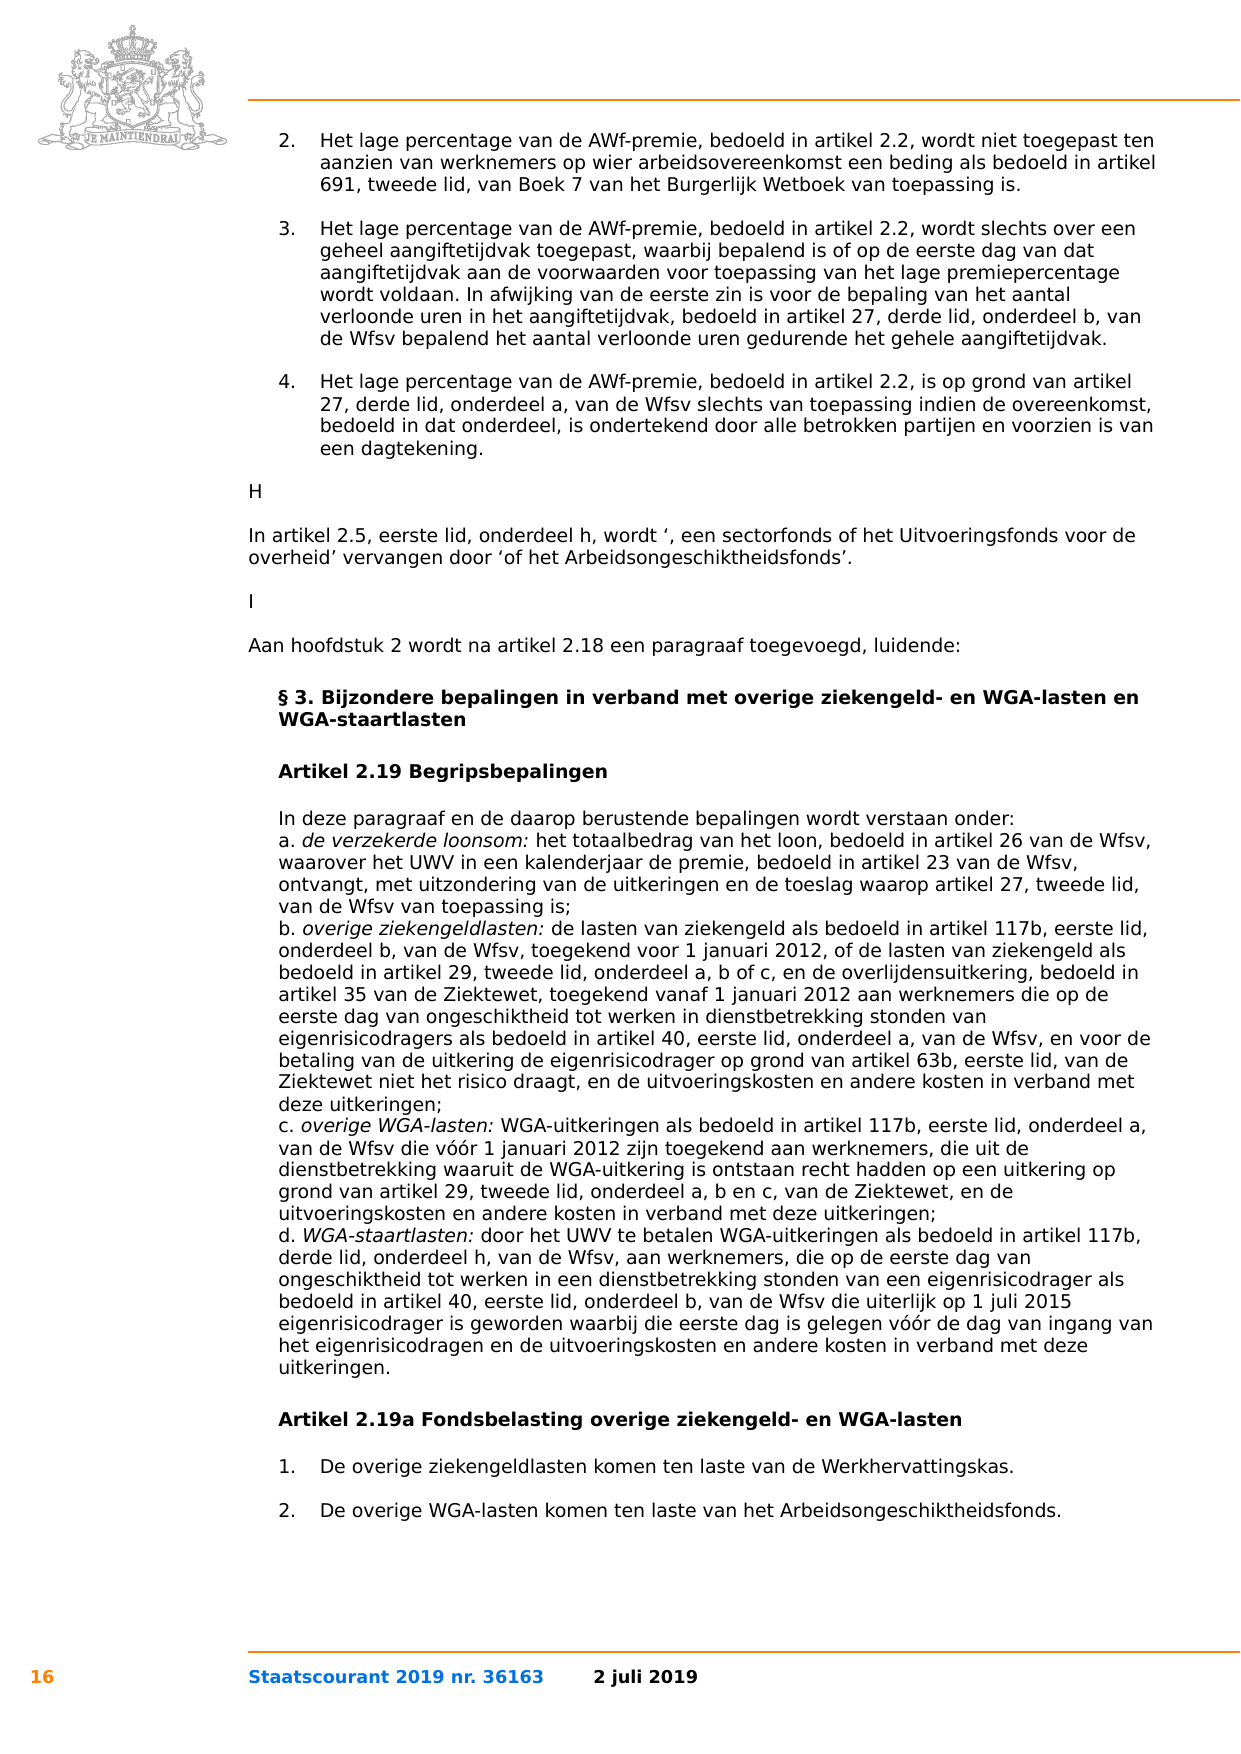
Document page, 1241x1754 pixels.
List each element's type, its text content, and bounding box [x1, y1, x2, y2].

text In artikel 2.5, eerste lid, onderdeel h, wordt ‘, een sectorfonds of het Uitvoeringsfonds voor de overheid’ vervangen door ‘of het Arbeidsongeschiktheidsfonds’. [248, 525, 1163, 569]
picture [38, 25, 227, 150]
text 3. Het lage percentage van de AWf-premie, bedoeld in artikel 2.2, wordt slechts over een geheel aangiftetijdvak toegepast, waarbij bepalend is of op de eerste dag van dat aangiftetijdvak aan de voorwaarden voor toepassing van het lage premiepercentage wordt voldaan. In afwijking van de eerste zin is voor de bepaling van het aantal verloonde uren in het aangiftetijdvak, bedoeld in artikel 27, derde lid, onderdeel b, van de Wfsv bepalend het aantal verloonde uren gedurende het gehele aangiftetijdvak. [278, 218, 1163, 349]
text 2. Het lage percentage van de AWf-premie, bedoeld in artikel 2.2, wordt niet toegepast ten aanzien van werknemers op wier arbeidsovereenkomst een beding als bedoeld in artikel 691, tweede lid, van Boek 7 van het Burgerlijk Wetboek van toepassing is. [278, 130, 1163, 196]
subtitle § 3. Bijzondere bepalingen in verband met overige ziekengeld- en WGA-lasten en WGA-staartlasten [278, 687, 1163, 731]
text 1. De overige ziekengeldlasten komen ten laste van de Werkhervattingskas. [278, 1456, 1163, 1478]
text I [248, 591, 1163, 613]
text H [248, 481, 1163, 503]
text d. WGA-staartlasten: door het UWV te betalen WGA-uitkeringen als bedoeld in artikel 117b, derde lid, onderdeel h, van de Wfsv, aan werknemers, die op de eerste dag van ongeschiktheid tot werken in een dienstbetrekking stonden van een eigenrisicodrager als bedoeld in artikel 40, eerste lid, onderdeel b, van de Wfsv die uiterlijk op 1 juli 2015 eigenrisicodrager is geworden waarbij die eerste dag is gelegen vóór de dag van ingang van het eigenrisicodragen en de uitvoeringskosten en andere kosten in verband met deze uitkeringen. [278, 1225, 1163, 1379]
text 2. De overige WGA-lasten komen ten laste van het Arbeidsongeschiktheidsfonds. [278, 1500, 1163, 1522]
subtitle Artikel 2.19a Fondsbelasting overige ziekengeld- en WGA-lasten [278, 1409, 1163, 1431]
text b. overige ziekengeldlasten: de lasten van ziekengeld als bedoeld in artikel 117b, eerste lid, onderdeel b, van de Wfsv, toegekend voor 1 januari 2012, of de lasten van ziekengeld als bedoeld in artikel 29, tweede lid, onderdeel a, b of c, en de overlijdensuitkering, bedoeld in artikel 35 van de Ziektewet, toegekend vanaf 1 januari 2012 aan werknemers die op de eerste dag van ongeschiktheid tot werken in dienstbetrekking stonden van eigenrisicodragers als bedoeld in artikel 40, eerste lid, onderdeel a, van de Wfsv, en voor de betaling van de uitkering de eigenrisicodrager op grond van artikel 63b, eerste lid, van de Ziektewet niet het risico draagt, en de uitvoeringskosten en andere kosten in verband met deze uitkeringen; [278, 918, 1163, 1115]
text c. overige WGA-lasten: WGA-uitkeringen als bedoeld in artikel 117b, eerste lid, onderdeel a, van de Wfsv die vóór 1 januari 2012 zijn toegekend aan werknemers, die uit de dienstbetrekking waaruit de WGA-uitkering is ontstaan recht hadden op een uitkering op grond van artikel 29, tweede lid, onderdeel a, b en c, van de Ziektewet, en de uitvoeringskosten en andere kosten in verband met deze uitkeringen; [278, 1115, 1163, 1225]
text Aan hoofdstuk 2 wordt na artikel 2.18 een paragraaf toegevoegd, luidende: [248, 635, 1163, 657]
text In deze paragraaf en de daarop berustende bepalingen wordt verstaan onder: [278, 808, 1163, 830]
subtitle Artikel 2.19 Begripsbepalingen [278, 761, 1163, 783]
text a. de verzekerde loonsom: het totaalbedrag van het loon, bedoeld in artikel 26 van de Wfsv, waarover het UWV in een kalenderjaar de premie, bedoeld in artikel 23 van de Wfsv, ontvangt, met uitzondering van de uitkeringen en de toeslag waarop artikel 27, tweede lid, van de Wfsv van toepassing is; [278, 830, 1163, 918]
text 4. Het lage percentage van de AWf-premie, bedoeld in artikel 2.2, is op grond van artikel 27, derde lid, onderdeel a, van de Wfsv slechts van toepassing indien de overeenkomst, bedoeld in dat onderdeel, is ondertekend door alle betrokken partijen en voorzien is van een dagtekening. [278, 371, 1163, 459]
